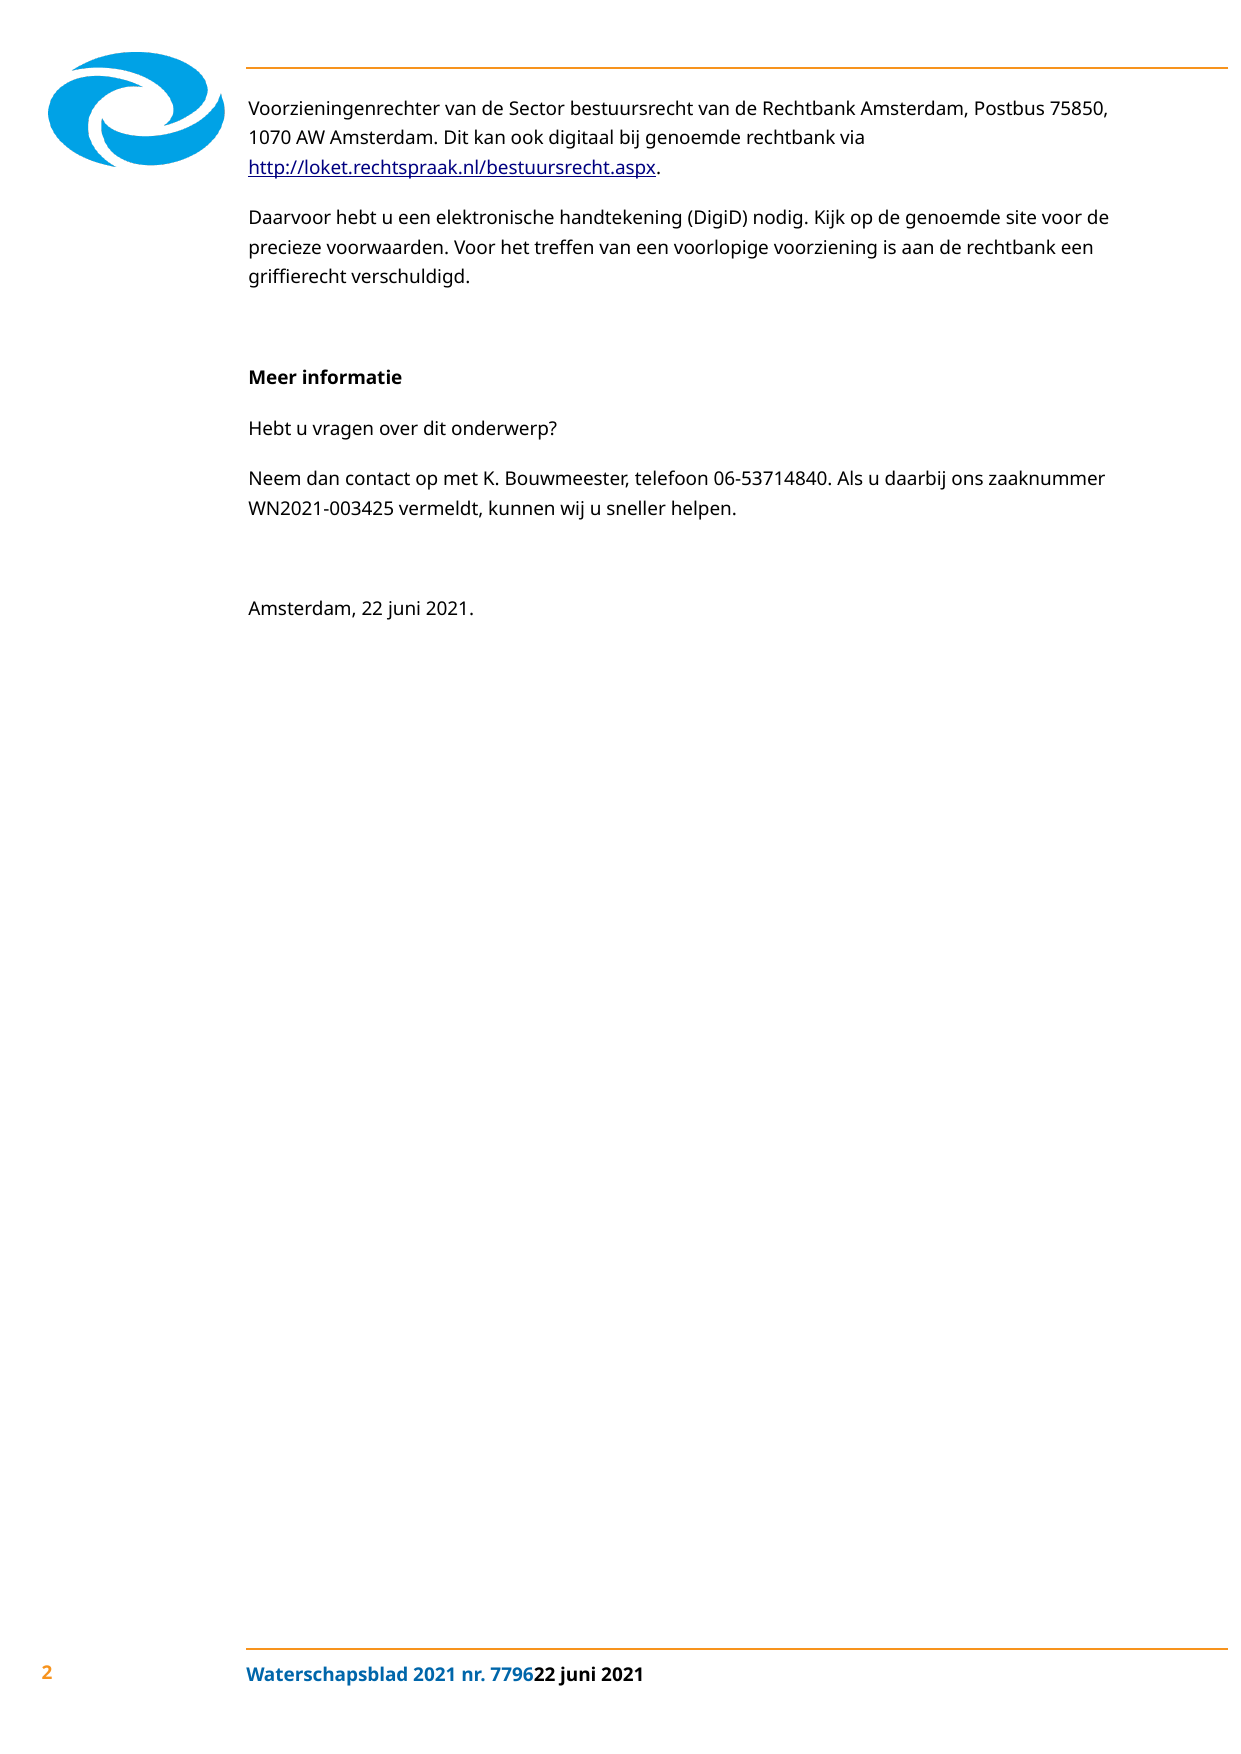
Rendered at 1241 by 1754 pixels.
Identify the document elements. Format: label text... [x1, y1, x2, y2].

text Daarvoor hebt u een elektronische handtekening (DigiD) nodig. Kijk op de genoemde site voor de precieze voorwaarden. Voor het treffen van een voorlopige voorziening is aan de rechtbank een griffierecht verschuldigd. [248, 204, 1152, 289]
text Hebt u vragen over dit onderwerp? [248, 415, 1152, 441]
text Neem dan contact op met K. Bouwmeester, telefoon 06-53714840. Als u daarbij ons zaaknummer WN2021-003425 vermeldt, kunnen wij u sneller helpen. [248, 465, 1152, 521]
text Amsterdam, 22 juni 2021. [248, 596, 1152, 621]
text Meer informatie [248, 364, 1152, 390]
picture [41, 47, 231, 172]
text Voorzieningenrechter van de Sector bestuursrecht van de Rechtbank Amsterdam, Postbus 75850, 1070 AW Amsterdam. Dit kan ook digitaal bij genoemde rechtbank via http://loket.rechtspraak.nl/bestuursrecht.aspx. [248, 95, 1152, 180]
